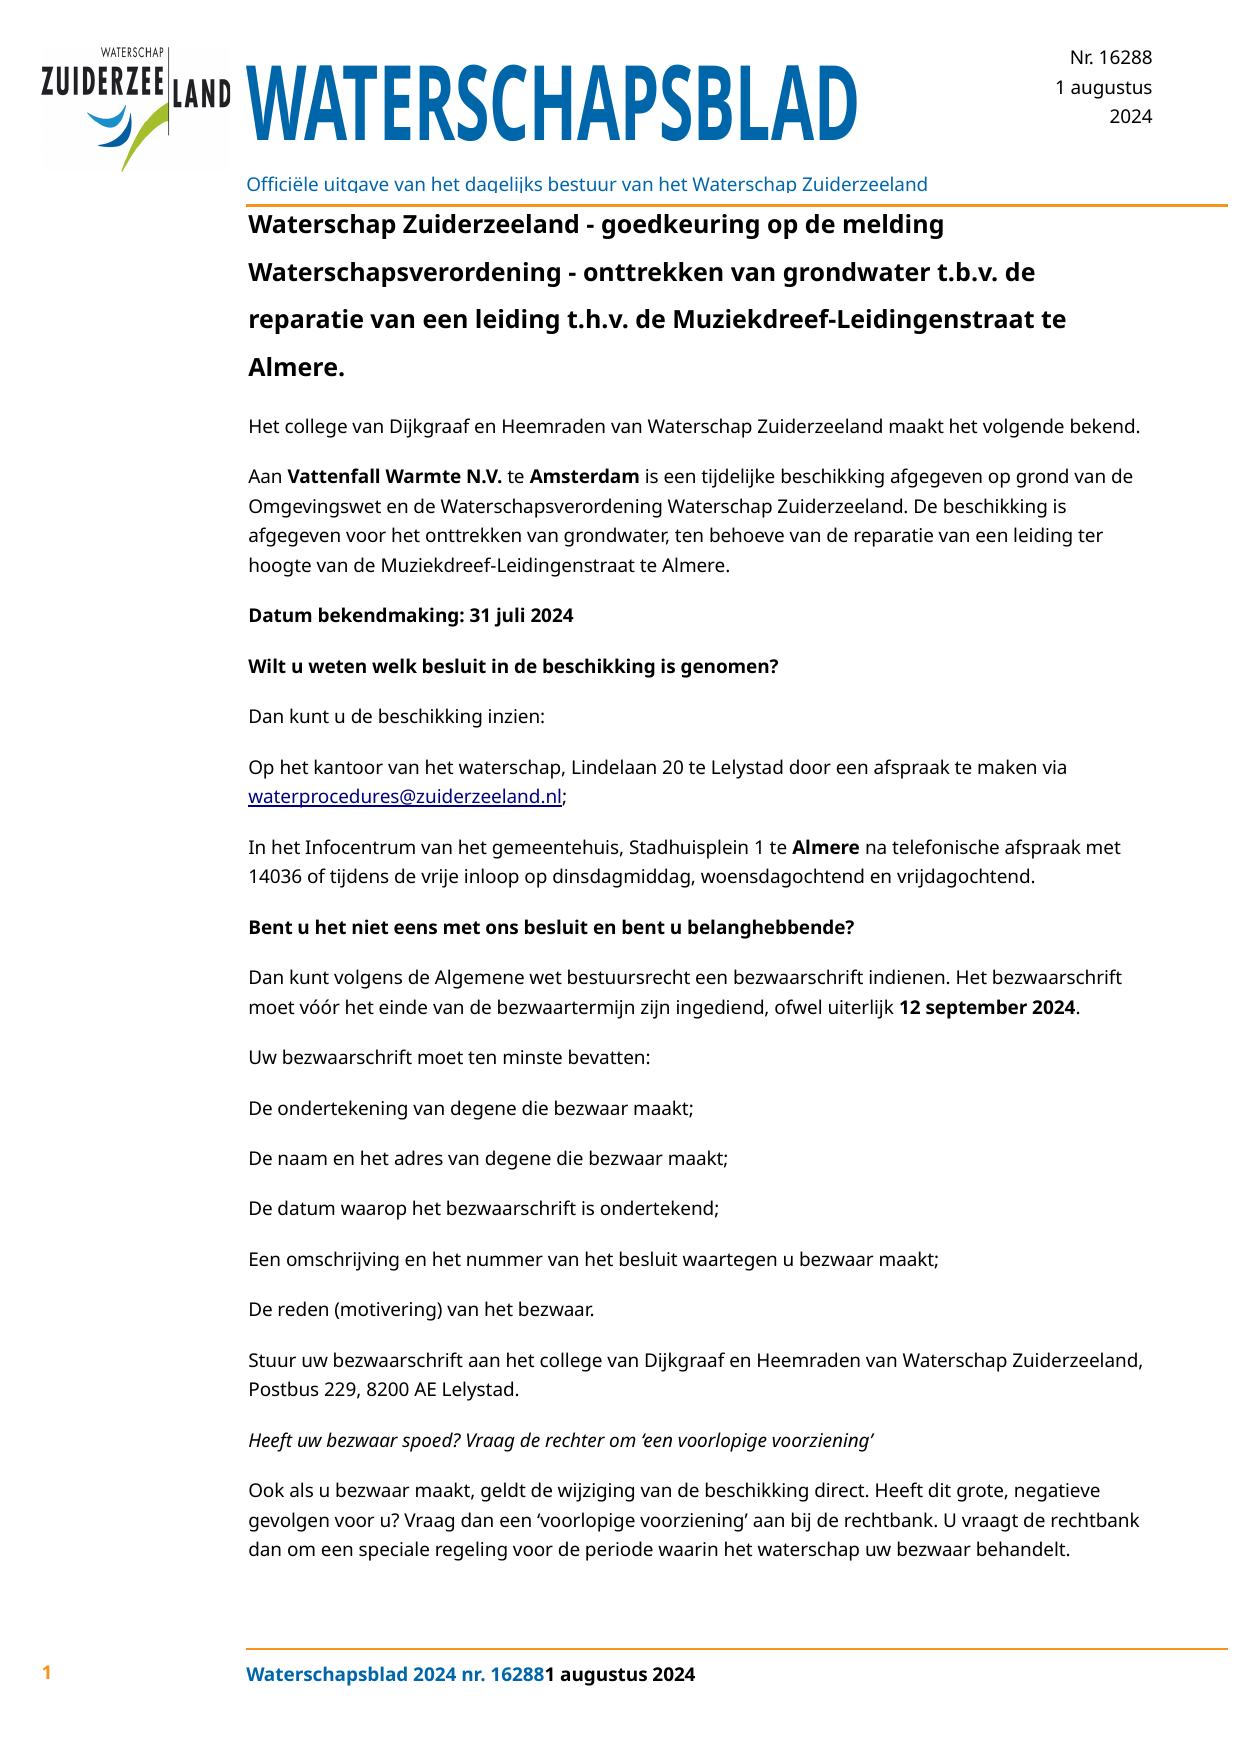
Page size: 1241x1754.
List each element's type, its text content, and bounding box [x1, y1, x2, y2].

text Dan kunt u de beschikking inzien: [248, 703, 1152, 729]
text Aan Vattenfall Warmte N.V. te Amsterdam is een tijdelijke beschikking afgegeven op grond van de Omgevingswet en de Waterschapsverordening Waterschap Zuiderzeeland. De beschikking is afgegeven voor het onttrekken van grondwater, ten behoeve van de reparatie van een leiding ter hoogte van de Muziekdreef-Leidingenstraat te Almere. [248, 463, 1152, 578]
text Dan kunt volgens de Algemene wet bestuursrecht een bezwaarschrift indienen. Het bezwaarschrift moet vóór het einde van de bezwaartermijn zijn ingediend, ofwel uiterlijk 12 september 2024. [248, 964, 1152, 1020]
text Wilt u weten welk besluit in de beschikking is genomen? [248, 653, 1152, 679]
text Waterschap Zuiderzeeland - goedkeuring op de melding Waterschapsverordening - onttrekken van grondwater t.b.v. de reparatie van een leiding t.h.v. de Muziekdreef-Leidingenstraat te Almere. [248, 207, 1152, 384]
text Een omschrijving en het nummer van het besluit waartegen u bezwaar maakt; [248, 1246, 1152, 1272]
text Heeft uw bezwaar spoed? Vraag de rechter om ‘een voorlopige voorziening’ [248, 1427, 1152, 1453]
text De naam en het adres van degene die bezwaar maakt; [248, 1145, 1152, 1171]
text Ook als u bezwaar maakt, geldt de wijziging van de beschikking direct. Heeft dit grote, negatieve gevolgen voor u? Vraag dan een ‘voorlopige voorziening’ aan bij de rechtbank. U vraagt de rechtbank dan om een speciale regeling voor de periode waarin het waterschap uw bezwaar behandelt. [248, 1477, 1152, 1562]
text Stuur uw bezwaarschrift aan het college van Dijkgraaf en Heemraden van Waterschap Zuiderzeeland, Postbus 229, 8200 AE Lelystad. [248, 1347, 1152, 1402]
text De datum waarop het bezwaarschrift is ondertekend; [248, 1196, 1152, 1221]
text Op het kantoor van het waterschap, Lindelaan 20 te Lelystad door een afspraak te maken via waterprocedures@zuiderzeeland.nl; [248, 754, 1152, 809]
text De ondertekening van degene die bezwaar maakt; [248, 1095, 1152, 1121]
text Uw bezwaarschrift moet ten minste bevatten: [248, 1044, 1152, 1070]
text In het Infocentrum van het gemeentehuis, Stadhuisplein 1 te Almere na telefonische afspraak met 14036 of tijdens de vrije inloop op dinsdagmiddag, woensdagochtend en vrijdagochtend. [248, 834, 1152, 889]
text De reden (motivering) van het bezwaar. [248, 1296, 1152, 1322]
text Het college van Dijkgraaf en Heemraden van Waterschap Zuiderzeeland maakt het volgende bekend. [248, 413, 1152, 439]
text Datum bekendmaking: 31 juli 2024 [248, 603, 1152, 628]
text Bent u het niet eens met ons besluit en bent u belanghebbende? [248, 914, 1152, 940]
picture [41, 47, 231, 172]
